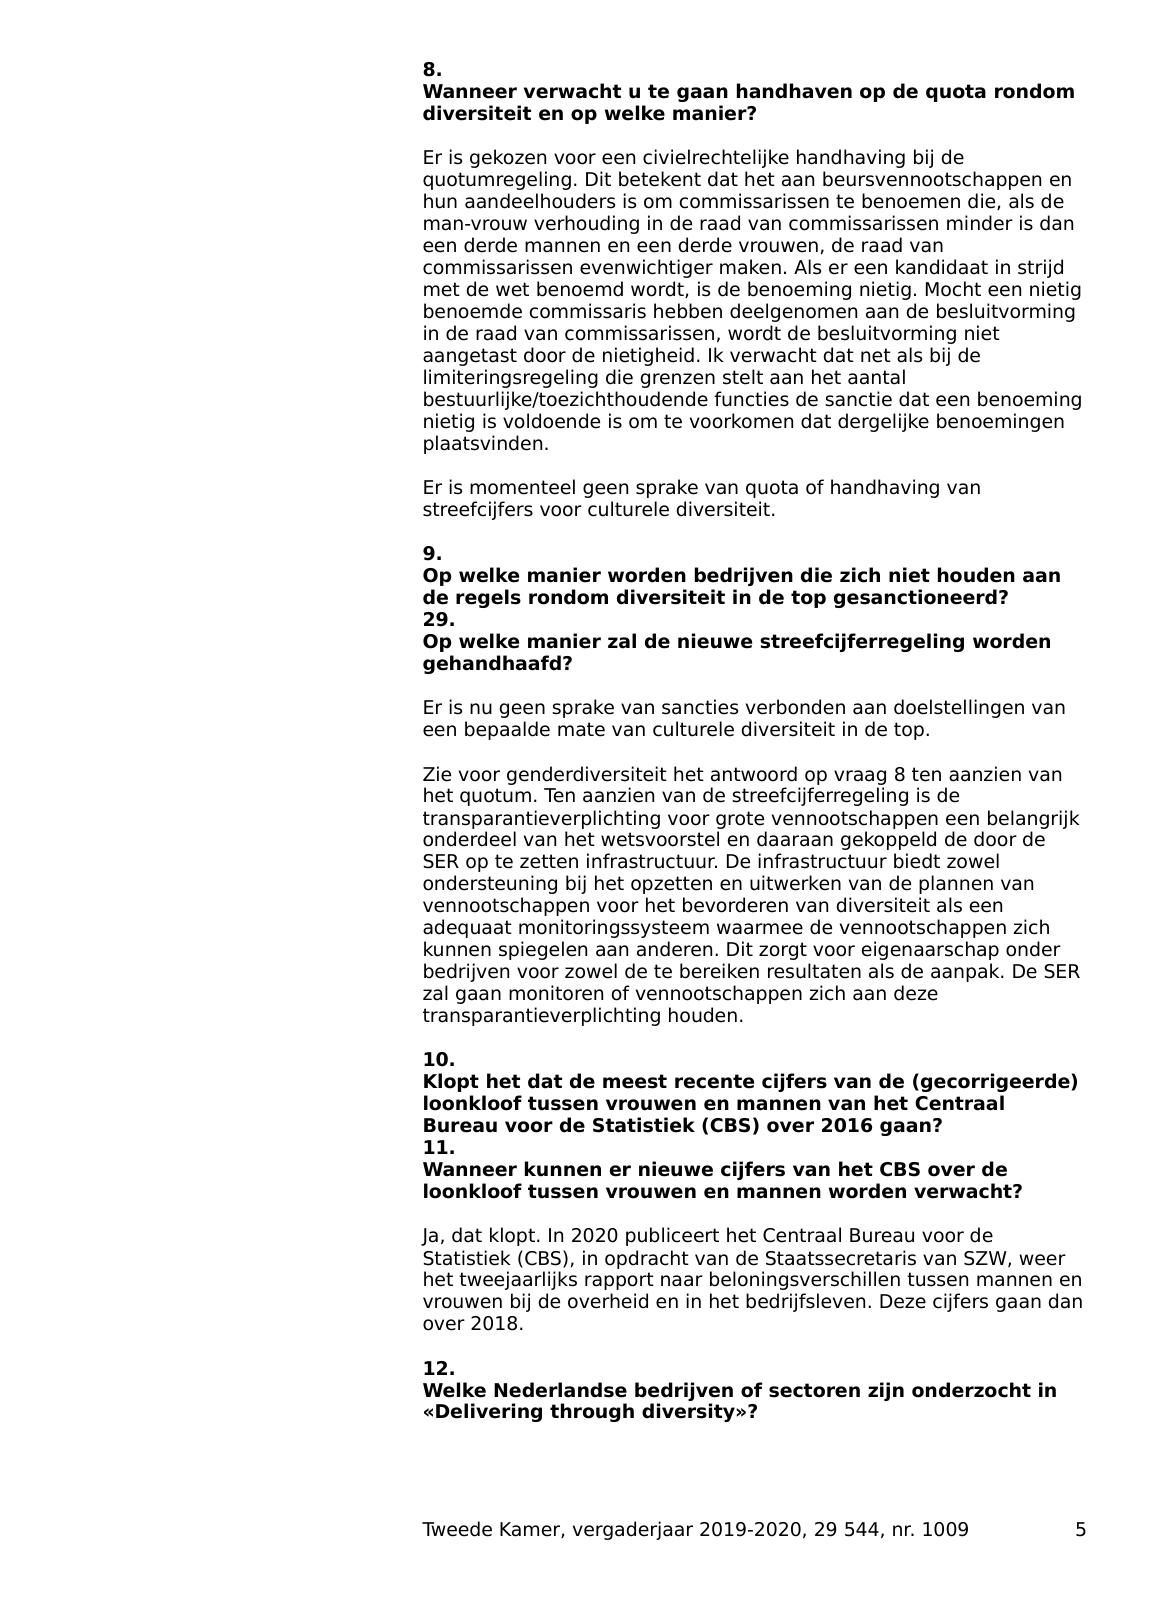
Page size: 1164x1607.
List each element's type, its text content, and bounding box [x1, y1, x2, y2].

text 29. [422, 609, 1087, 631]
text Er is nu geen sprake van sancties verbonden aan doelstellingen van een bepaalde mate van culturele diversiteit in de top. [422, 697, 1087, 741]
text Wanneer kunnen er nieuwe cijfers van het CBS over de loonkloof tussen vrouwen en mannen worden verwacht? [422, 1159, 1087, 1203]
text Er is momenteel geen sprake van quota of handhaving van streefcijfers voor culturele diversiteit. [422, 477, 1087, 521]
text Welke Nederlandse bedrijven of sectoren zijn onderzocht in «Delivering through diversity»? [422, 1379, 1087, 1423]
text Ja, dat klopt. In 2020 publiceert het Centraal Bureau voor de Statistiek (CBS), in opdracht van de Staatssecretaris van SZW, weer het tweejaarlijks rapport naar beloningsverschillen tussen mannen en vrouwen bij de overheid en in het bedrijfsleven. Deze cijfers gaan dan over 2018. [422, 1225, 1087, 1335]
text 9. [422, 543, 1087, 565]
text Er is gekozen voor een civielrechtelijke handhaving bij de quotumregeling. Dit betekent dat het aan beursvennootschappen en hun aandeelhouders is om commissarissen te benoemen die, als de man-vrouw verhouding in de raad van commissarissen minder is dan een derde mannen en een derde vrouwen, de raad van commissarissen evenwichtiger maken. Als er een kandidaat in strijd met de wet benoemd wordt, is de benoeming nietig. Mocht een nietig benoemde commissaris hebben deelgenomen aan de besluitvorming in de raad van commissarissen, wordt de besluitvorming niet aangetast door de nietigheid. Ik verwacht dat net als bij de limiteringsregeling die grenzen stelt aan het aantal bestuurlijke/toezichthoudende functies de sanctie dat een benoeming nietig is voldoende is om te voorkomen dat dergelijke benoemingen plaatsvinden. [422, 147, 1087, 455]
text 10. [422, 1049, 1087, 1071]
text 11. [422, 1137, 1087, 1159]
text Wanneer verwacht u te gaan handhaven op de quota rondom diversiteit en op welke manier? [422, 81, 1087, 125]
text Op welke manier zal de nieuwe streefcijferregeling worden gehandhaafd? [422, 631, 1087, 675]
text 8. [422, 59, 1087, 81]
text Op welke manier worden bedrijven die zich niet houden aan de regels rondom diversiteit in de top gesanctioneerd? [422, 565, 1087, 609]
text Klopt het dat de meest recente cijfers van de (gecorrigeerde) loonkloof tussen vrouwen en mannen van het Centraal Bureau voor de Statistiek (CBS) over 2016 gaan? [422, 1071, 1087, 1137]
text Zie voor genderdiversiteit het antwoord op vraag 8 ten aanzien van het quotum. Ten aanzien van de streefcijferregeling is de transparantieverplichting voor grote vennootschappen een belangrijk onderdeel van het wetsvoorstel en daaraan gekoppeld de door de SER op te zetten infrastructuur. De infrastructuur biedt zowel ondersteuning bij het opzetten en uitwerken van de plannen van vennootschappen voor het bevorderen van diversiteit als een adequaat monitoringssysteem waarmee de vennootschappen zich kunnen spiegelen aan anderen. Dit zorgt voor eigenaarschap onder bedrijven voor zowel de te bereiken resultaten als de aanpak. De SER zal gaan monitoren of vennootschappen zich aan deze transparantieverplichting houden. [422, 763, 1087, 1027]
text 12. [422, 1357, 1087, 1379]
